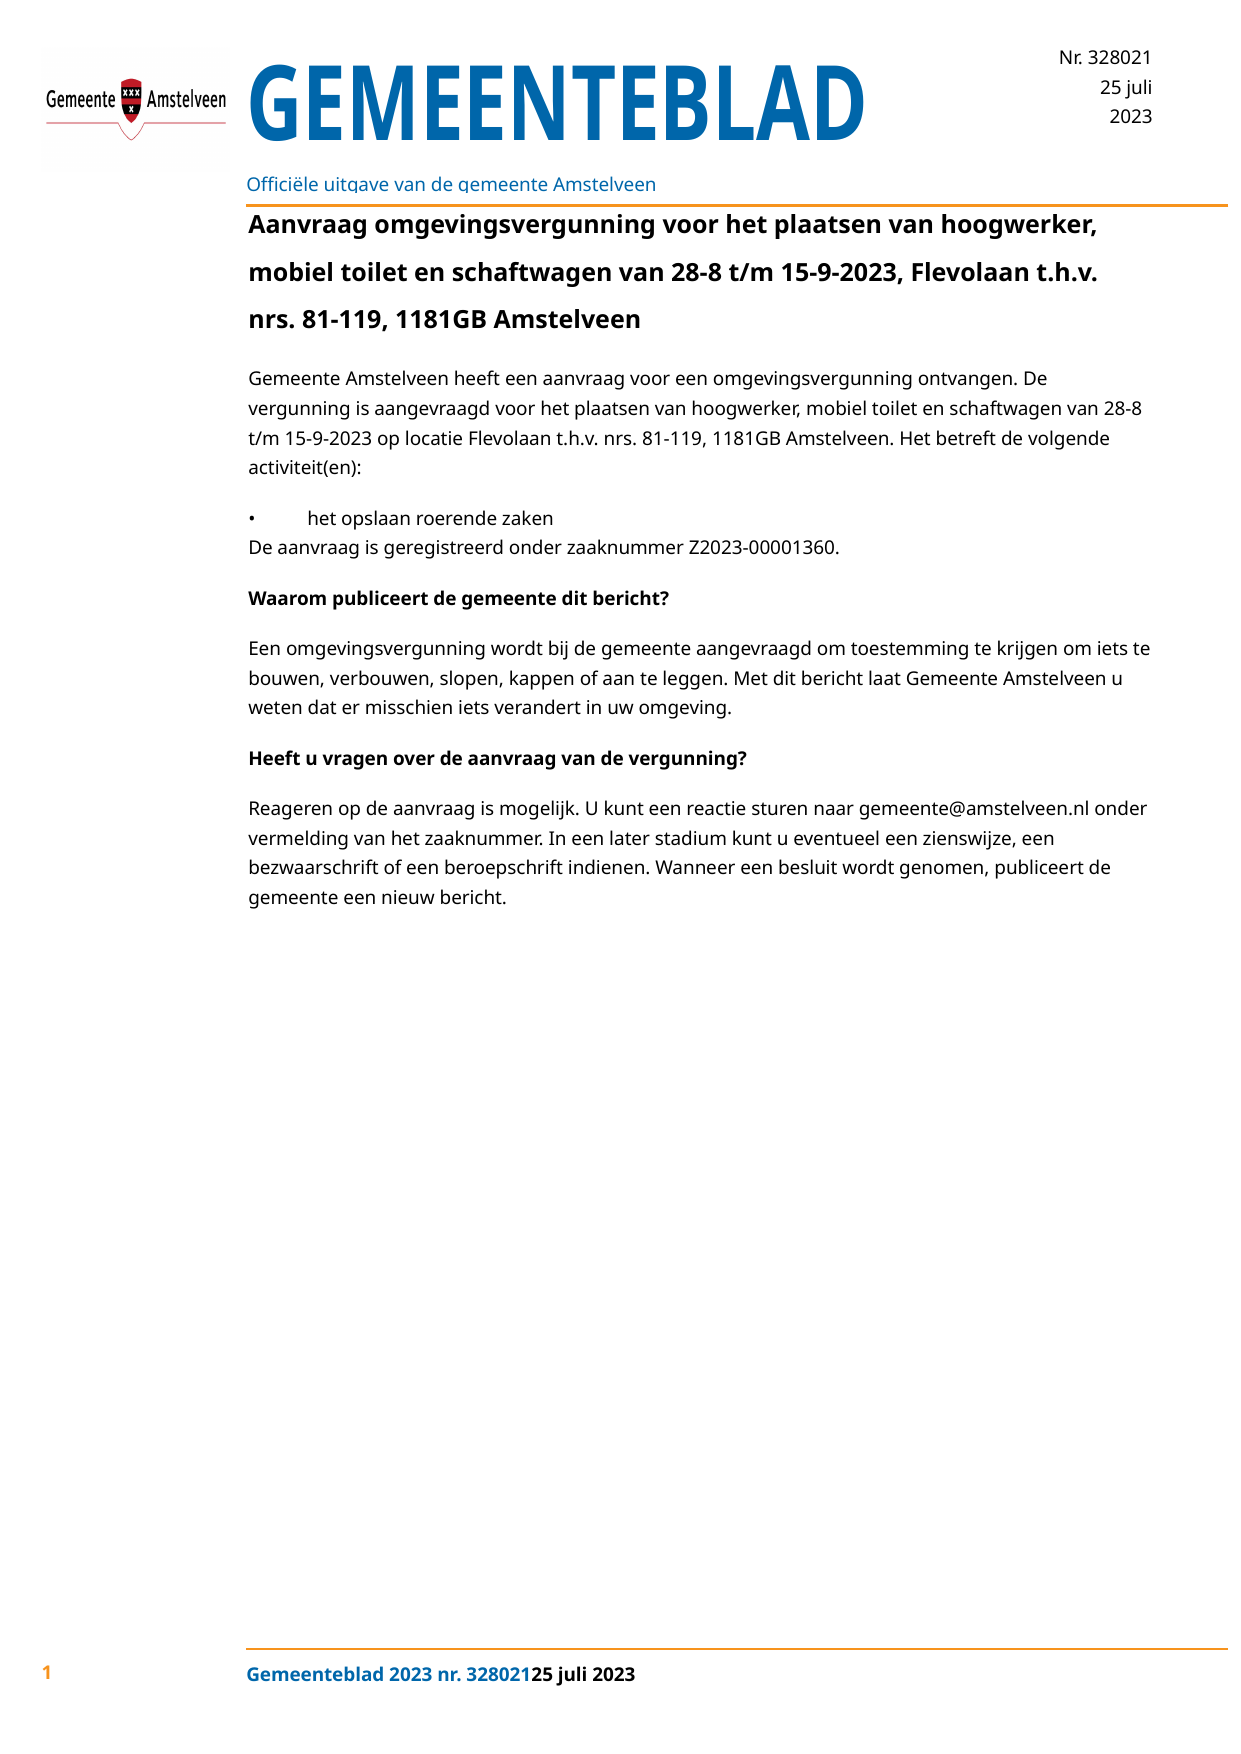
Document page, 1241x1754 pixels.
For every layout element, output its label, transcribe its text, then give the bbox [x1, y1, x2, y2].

text Heeft u vragen over de aanvraag van de vergunning? [248, 745, 1152, 770]
text Aanvraag omgevingsvergunning voor het plaatsen van hoogwerker, mobiel toilet en schaftwagen van 28-8 t/m 15-9-2023, Flevolaan t.h.v. nrs. 81-119, 1181GB Amstelveen [248, 207, 1152, 336]
text De aanvraag is geregistreerd onder zaaknummer Z2023-00001360. [248, 534, 1152, 560]
text Reageren op de aanvraag is mogelijk. U kunt een reactie sturen naar gemeente@amstelveen.nl onder vermelding van het zaaknummer. In een later stadium kunt u eventueel een zienswijze, een bezwaarschrift of een beroepschrift indienen. Wanneer een besluit wordt genomen, publiceert de gemeente een nieuw bericht. [248, 795, 1152, 909]
text Gemeente Amstelveen heeft een aanvraag voor een omgevingsvergunning ontvangen. De vergunning is aangevraagd voor het plaatsen van hoogwerker, mobiel toilet en schaftwagen van 28-8 t/m 15-9-2023 op locatie Flevolaan t.h.v. nrs. 81-119, 1181GB Amstelveen. Het betreft de volgende activiteit(en): [248, 366, 1152, 480]
text Waarom publiceert de gemeente dit bericht? [248, 585, 1152, 610]
picture [41, 47, 231, 172]
list het opslaan roerende zaken [248, 505, 1152, 530]
text Een omgevingsvergunning wordt bij de gemeente aangevraagd om toestemming te krijgen om iets te bouwen, verbouwen, slopen, kappen of aan te leggen. Met dit bericht laat Gemeente Amstelveen u weten dat er misschien iets verandert in uw omgeving. [248, 635, 1152, 720]
